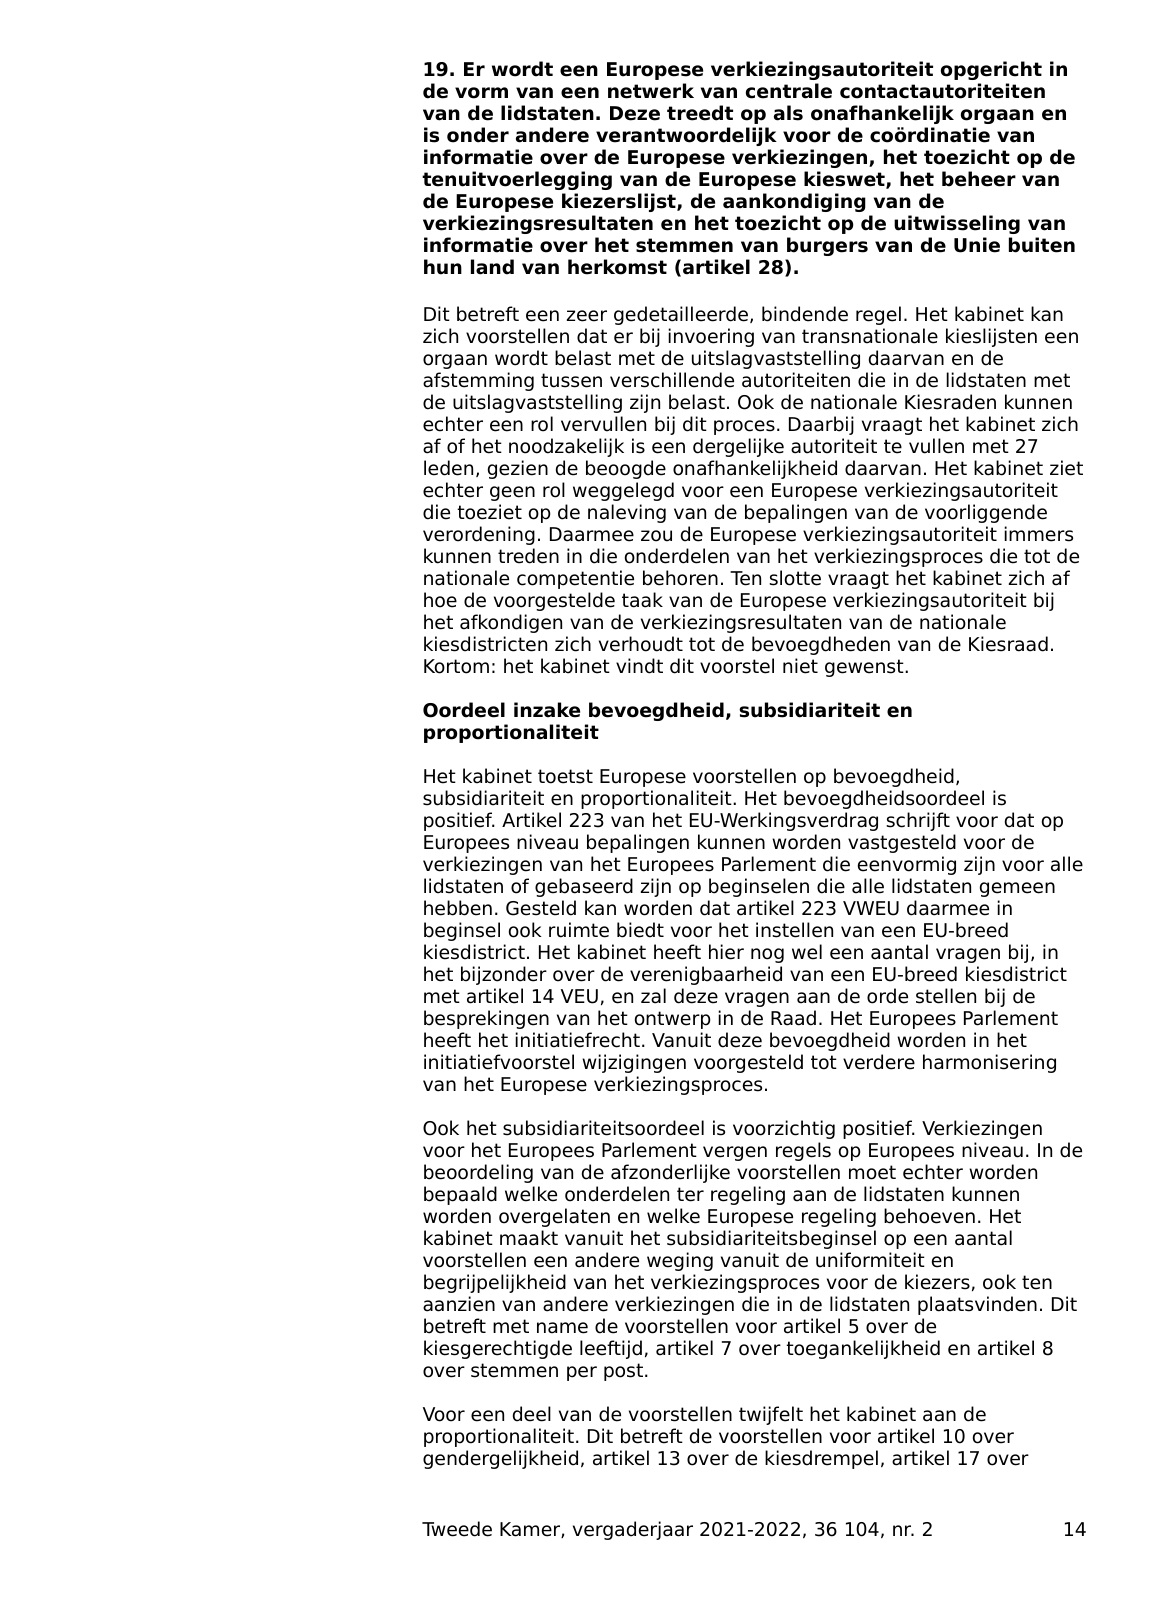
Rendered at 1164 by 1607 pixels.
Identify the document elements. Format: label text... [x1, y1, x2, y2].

text Het kabinet toetst Europese voorstellen op bevoegdheid, subsidiariteit en proportionaliteit. Het bevoegdheidsoordeel is positief. Artikel 223 van het EU-Werkingsverdrag schrijft voor dat op Europees niveau bepalingen kunnen worden vastgesteld voor de verkiezingen van het Europees Parlement die eenvormig zijn voor alle lidstaten of gebaseerd zijn op beginselen die alle lidstaten gemeen hebben. Gesteld kan worden dat artikel 223 VWEU daarmee in beginsel ook ruimte biedt voor het instellen van een EU-breed kiesdistrict. Het kabinet heeft hier nog wel een aantal vragen bij, in het bijzonder over de verenigbaarheid van een EU-breed kiesdistrict met artikel 14 VEU, en zal deze vragen aan de orde stellen bij de besprekingen van het ontwerp in de Raad. Het Europees Parlement heeft het initiatiefrecht. Vanuit deze bevoegdheid worden in het initiatiefvoorstel wijzigingen voorgesteld tot verdere harmonisering van het Europese verkiezingsproces. [422, 766, 1087, 1096]
subtitle 19. Er wordt een Europese verkiezingsautoriteit opgericht in de vorm van een netwerk van centrale contactautoriteiten van de lidstaten. Deze treedt op als onafhankelijk orgaan en is onder andere verantwoordelijk voor de coördinatie van informatie over de Europese verkiezingen, het toezicht op de tenuitvoerlegging van de Europese kieswet, het beheer van de Europese kiezerslijst, de aankondiging van de verkiezingsresultaten en het toezicht op de uitwisseling van informatie over het stemmen van burgers van de Unie buiten hun land van herkomst (artikel 28). [422, 59, 1087, 279]
text Voor een deel van de voorstellen twijfelt het kabinet aan de proportionaliteit. Dit betreft de voorstellen voor artikel 10 over gendergelijkheid, artikel 13 over de kiesdrempel, artikel 17 over [422, 1404, 1087, 1469]
subtitle Oordeel inzake bevoegdheid, subsidiariteit en proportionaliteit [422, 700, 1087, 744]
text Dit betreft een zeer gedetailleerde, bindende regel. Het kabinet kan zich voorstellen dat er bij invoering van transnationale kieslijsten een orgaan wordt belast met de uitslagvaststelling daarvan en de afstemming tussen verschillende autoriteiten die in de lidstaten met de uitslagvaststelling zijn belast. Ook de nationale Kiesraden kunnen echter een rol vervullen bij dit proces. Daarbij vraagt het kabinet zich af of het noodzakelijk is een dergelijke autoriteit te vullen met 27 leden, gezien de beoogde onafhankelijkheid daarvan. Het kabinet ziet echter geen rol weggelegd voor een Europese verkiezingsautoriteit die toeziet op de naleving van de bepalingen van de voorliggende verordening. Daarmee zou de Europese verkiezingsautoriteit immers kunnen treden in die onderdelen van het verkiezingsproces die tot de nationale competentie behoren. Ten slotte vraagt het kabinet zich af hoe de voorgestelde taak van de Europese verkiezingsautoriteit bij het afkondigen van de verkiezingsresultaten van de nationale kiesdistricten zich verhoudt tot de bevoegdheden van de Kiesraad. Kortom: het kabinet vindt dit voorstel niet gewenst. [422, 304, 1087, 677]
text Ook het subsidiariteitsoordeel is voorzichtig positief. Verkiezingen voor het Europees Parlement vergen regels op Europees niveau. In de beoordeling van de afzonderlijke voorstellen moet echter worden bepaald welke onderdelen ter regeling aan de lidstaten kunnen worden overgelaten en welke Europese regeling behoeven. Het kabinet maakt vanuit het subsidiariteitsbeginsel op een aantal voorstellen een andere weging vanuit de uniformiteit en begrijpelijkheid van het verkiezingsproces voor de kiezers, ook ten aanzien van andere verkiezingen die in de lidstaten plaatsvinden. Dit betreft met name de voorstellen voor artikel 5 over de kiesgerechtigde leeftijd, artikel 7 over toegankelijkheid en artikel 8 over stemmen per post. [422, 1118, 1087, 1381]
